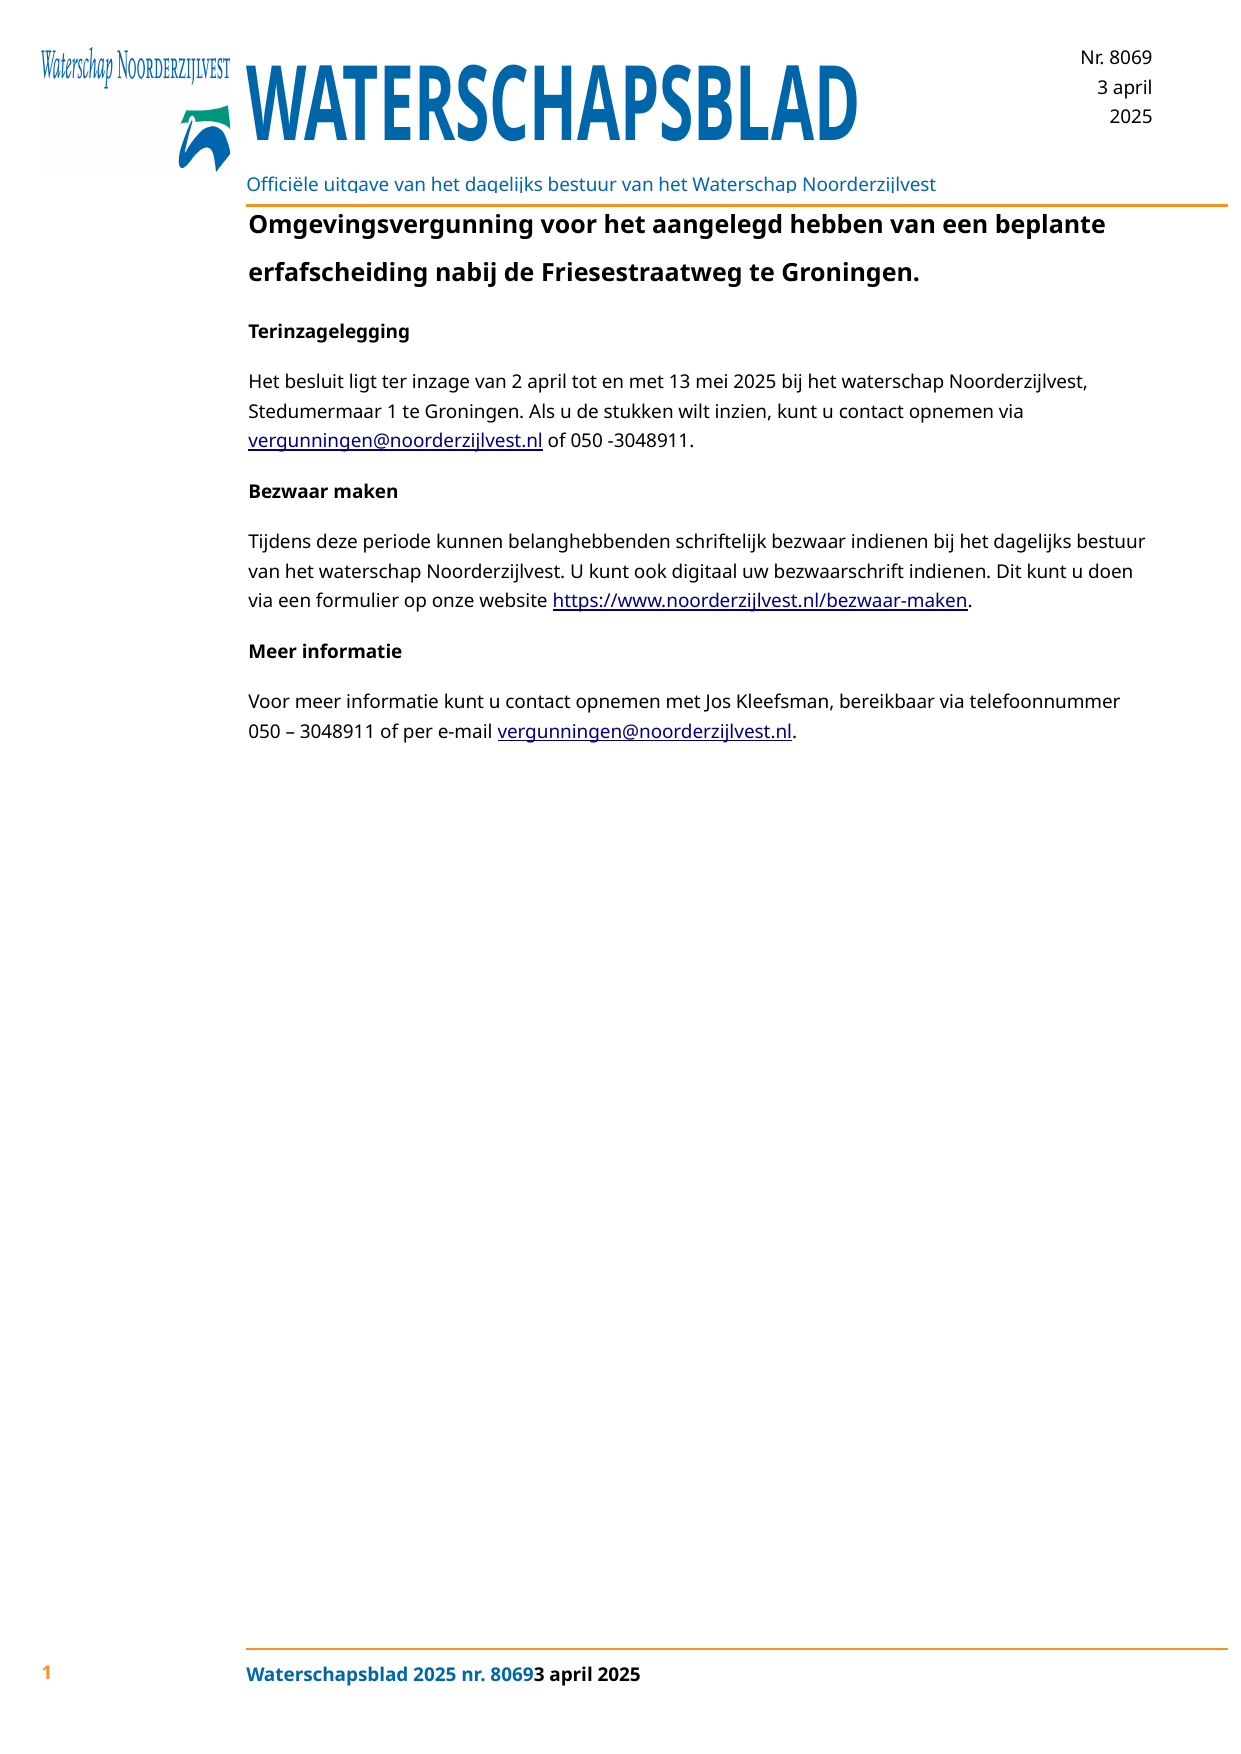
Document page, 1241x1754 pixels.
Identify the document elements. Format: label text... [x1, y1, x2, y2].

picture [41, 47, 231, 172]
text Meer informatie [248, 638, 1152, 664]
text Tijdens deze periode kunnen belanghebbenden schriftelijk bezwaar indienen bij het dagelijks bestuur van het waterschap Noorderzijlvest. U kunt ook digitaal uw bezwaarschrift indienen. Dit kunt u doen via een formulier op onze website https://www.noorderzijlvest.nl/bezwaar-maken. [248, 528, 1152, 613]
text Het besluit ligt ter inzage van 2 april tot en met 13 mei 2025 bij het waterschap Noorderzijlvest, Stedumermaar 1 te Groningen. Als u de stukken wilt inzien, kunt u contact opnemen via vergunningen@noorderzijlvest.nl of 050 -3048911. [248, 368, 1152, 453]
text Bezwaar maken [248, 478, 1152, 504]
text Voor meer informatie kunt u contact opnemen met Jos Kleefsman, bereikbaar via telefoonnummer 050 – 3048911 of per e-mail vergunningen@noorderzijlvest.nl. [248, 688, 1152, 744]
text Terinzagelegging [248, 318, 1152, 344]
text Omgevingsvergunning voor het aangelegd hebben van een beplante erfafscheiding nabij de Friesestraatweg te Groningen. [248, 207, 1152, 288]
